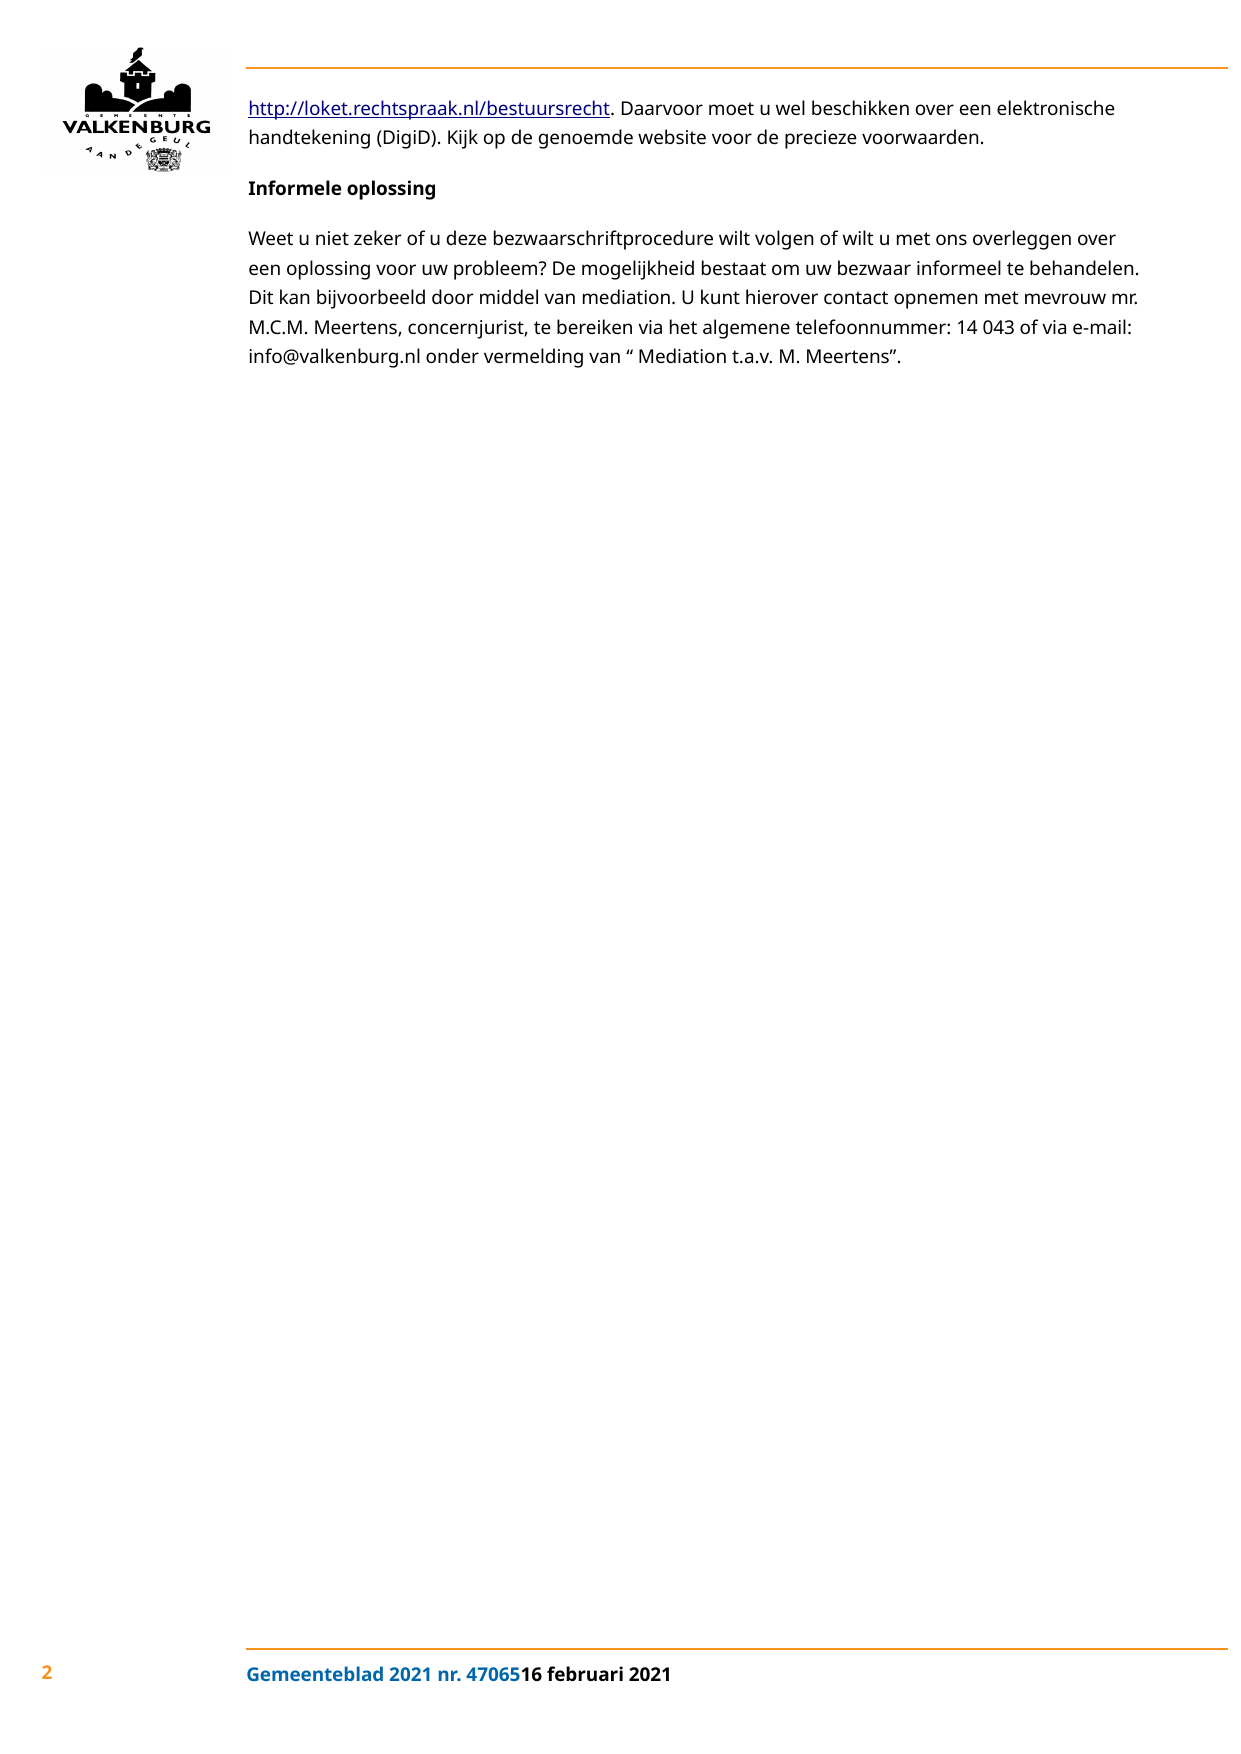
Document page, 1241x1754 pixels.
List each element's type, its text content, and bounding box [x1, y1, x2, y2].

picture [41, 47, 231, 172]
text Weet u niet zeker of u deze bezwaarschriftprocedure wilt volgen of wilt u met ons overleggen over een oplossing voor uw probleem? De mogelijkheid bestaat om uw bezwaar informeel te behandelen. Dit kan bijvoorbeeld door middel van mediation. U kunt hierover contact opnemen met mevrouw mr. M.C.M. Meertens, concernjurist, te bereiken via het algemene telefoonnummer: 14 043 of via e-mail: info@valkenburg.nl onder vermelding van “ Mediation t.a.v. M. Meertens”. [248, 225, 1152, 369]
text http://loket.rechtspraak.nl/bestuursrecht. Daarvoor moet u wel beschikken over een elektronische handtekening (DigiD). Kijk op de genoemde website voor de precieze voorwaarden. [248, 95, 1152, 150]
text Informele oplossing [248, 175, 1152, 201]
